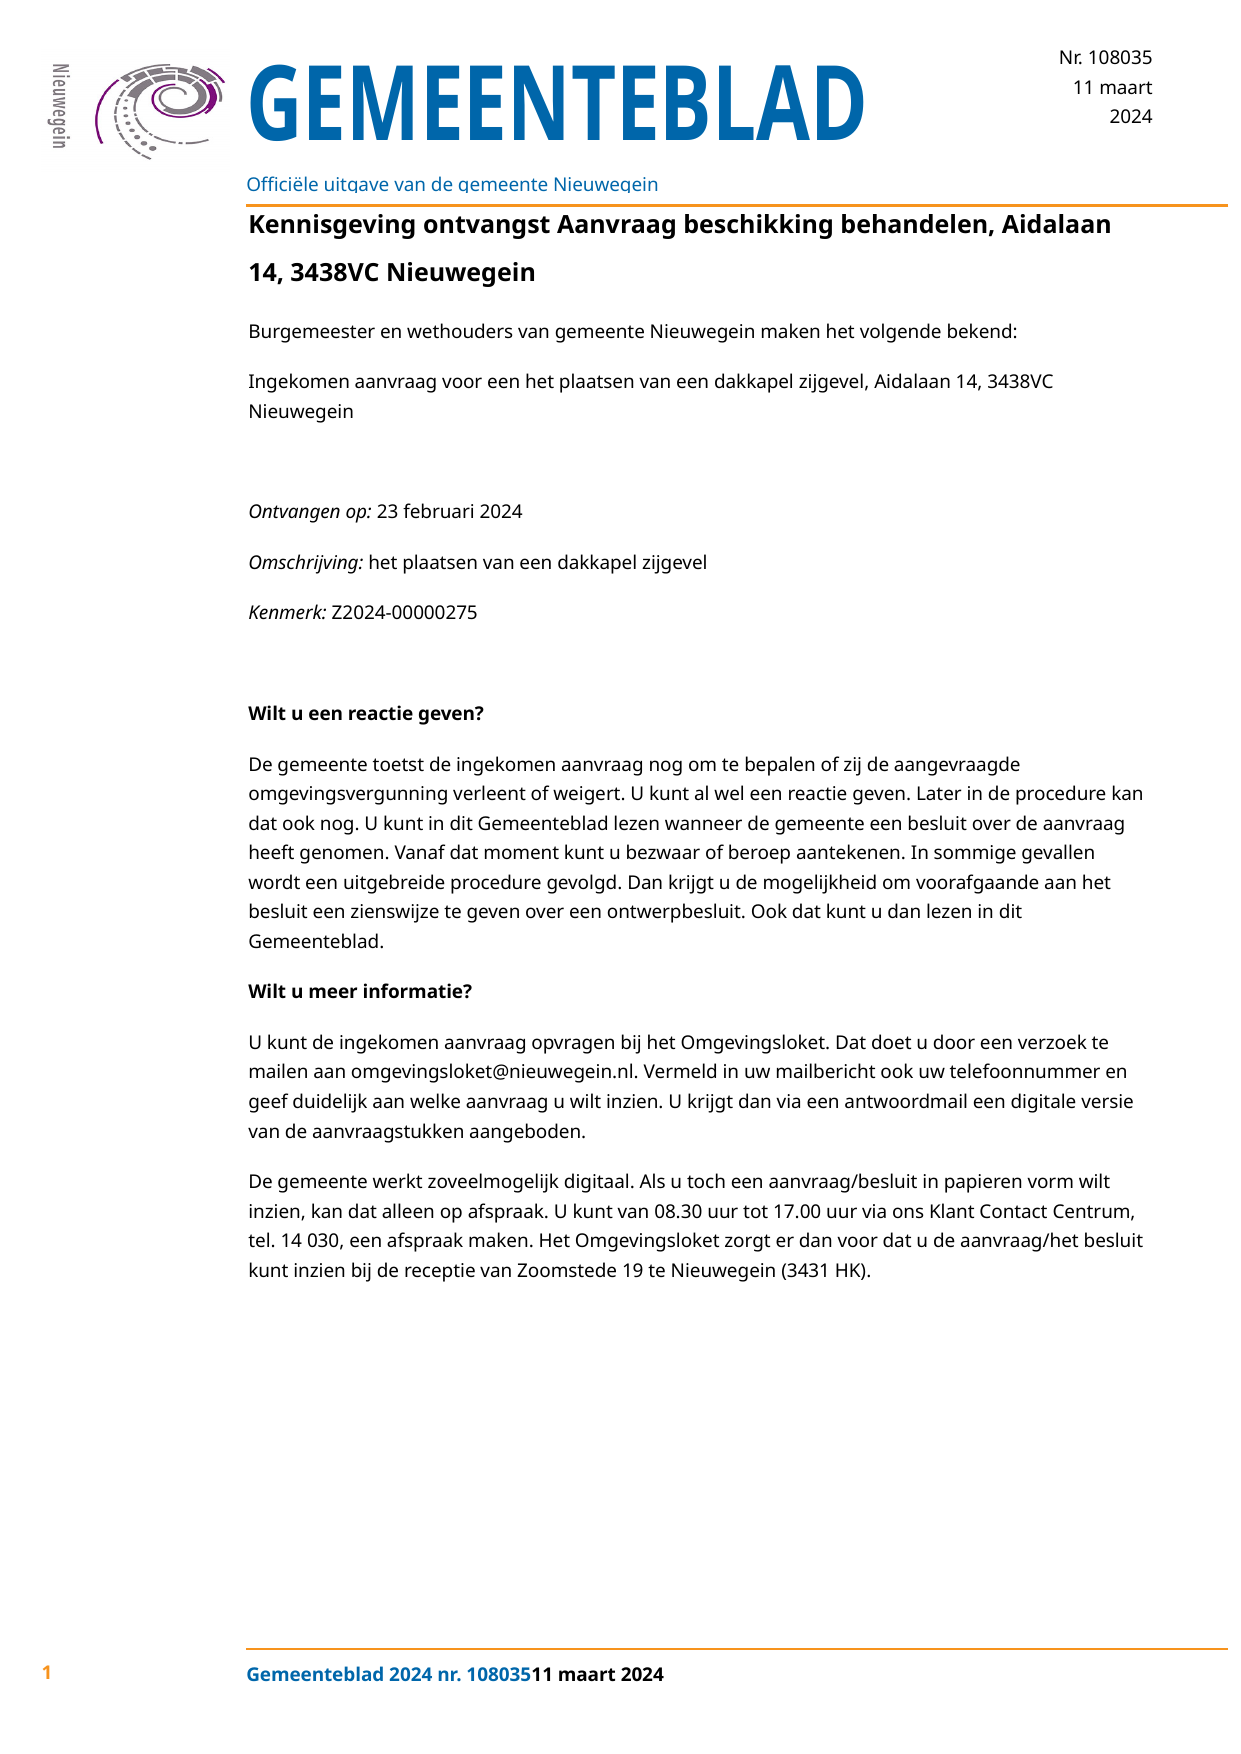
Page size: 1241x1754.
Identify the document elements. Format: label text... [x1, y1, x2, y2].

text Burgemeester en wethouders van gemeente Nieuwegein maken het volgende bekend: [248, 318, 1152, 344]
text De gemeente werkt zoveelmogelijk digitaal. Als u toch een aanvraag/besluit in papieren vorm wilt inzien, kan dat alleen op afspraak. U kunt van 08.30 uur tot 17.00 uur via ons Klant Contact Centrum, tel. 14 030, een afspraak maken. Het Omgevingsloket zorgt er dan voor dat u de aanvraag/het besluit kunt inzien bij de receptie van Zoomstede 19 te Nieuwegein (3431 HK). [248, 1168, 1152, 1283]
text Kenmerk: Z2024-00000275 [248, 599, 1152, 625]
picture [41, 47, 231, 172]
text Kennisgeving ontvangst Aanvraag beschikking behandelen, Aidalaan 14, 3438VC Nieuwegein [248, 207, 1152, 288]
text Ontvangen op: 23 februari 2024 [248, 499, 1152, 524]
text Wilt u meer informatie? [248, 979, 1152, 1004]
text De gemeente toetst de ingekomen aanvraag nog om te bepalen of zij de aangevraagde omgevingsvergunning verleent of weigert. U kunt al wel een reactie geven. Later in de procedure kan dat ook nog. U kunt in dit Gemeenteblad lezen wanneer de gemeente een besluit over de aanvraag heeft genomen. Vanaf dat moment kunt u bezwaar of beroep aantekenen. In sommige gevallen wordt een uitgebreide procedure gevolgd. Dan krijgt u de mogelijkheid om voorafgaande aan het besluit een zienswijze te geven over een ontwerpbesluit. Ook dat kunt u dan lezen in dit Gemeenteblad. [248, 751, 1152, 954]
text Ingekomen aanvraag voor een het plaatsen van een dakkapel zijgevel, Aidalaan 14, 3438VC Nieuwegein [248, 368, 1152, 424]
text Wilt u een reactie geven? [248, 700, 1152, 726]
text Omschrijving: het plaatsen van een dakkapel zijgevel [248, 549, 1152, 575]
text U kunt de ingekomen aanvraag opvragen bij het Omgevingsloket. Dat doet u door een verzoek te mailen aan omgevingsloket@nieuwegein.nl. Vermeld in uw mailbericht ook uw telefoonnummer en geef duidelijk aan welke aanvraag u wilt inzien. U krijgt dan via een antwoordmail een digitale versie van de aanvraagstukken aangeboden. [248, 1029, 1152, 1144]
